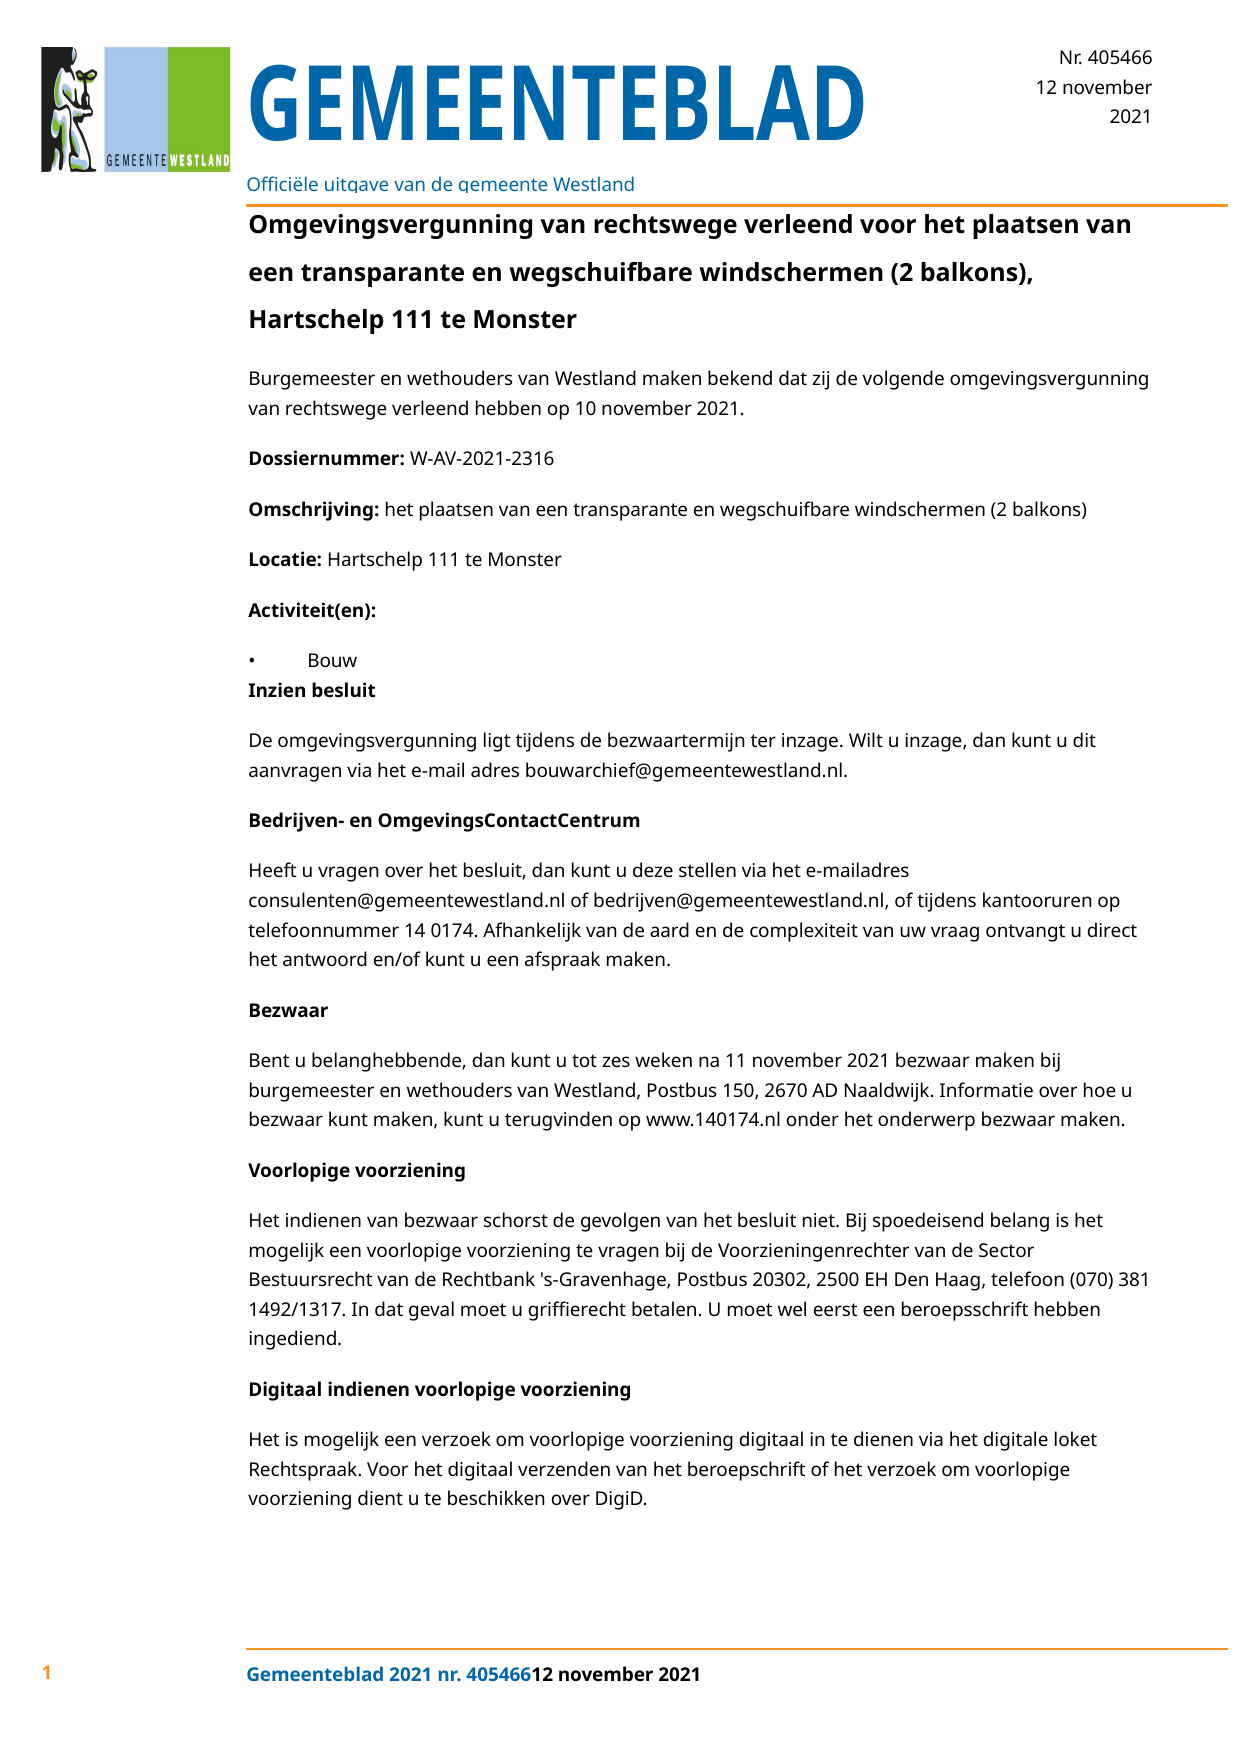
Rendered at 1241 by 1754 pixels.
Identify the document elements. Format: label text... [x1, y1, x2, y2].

text Digitaal indienen voorlopige voorziening [248, 1376, 1152, 1402]
text Omgevingsvergunning van rechtswege verleend voor het plaatsen van een transparante en wegschuifbare windschermen (2 balkons), Hartschelp 111 te Monster [248, 207, 1152, 336]
list Bouw [248, 647, 1152, 673]
text Voorlopige voorziening [248, 1157, 1152, 1182]
text Locatie: Hartschelp 111 te Monster [248, 546, 1152, 572]
text Het indienen van bezwaar schorst de gevolgen van het besluit niet. Bij spoedeisend belang is het mogelijk een voorlopige voorziening te vragen bij de Voorzieningenrechter van de Sector Bestuursrecht van de Rechtbank 's-Gravenhage, Postbus 20302, 2500 EH Den Haag, telefoon (070) 381 1492/1317. In dat geval moet u griffierecht betalen. U moet wel eerst een beroepsschrift hebben ingediend. [248, 1207, 1152, 1351]
text Bedrijven- en OmgevingsContactCentrum [248, 807, 1152, 833]
text Heeft u vragen over het besluit, dan kunt u deze stellen via het e-mailadres consulenten@gemeentewestland.nl of bedrijven@gemeentewestland.nl, of tijdens kantooruren op telefoonnummer 14 0174. Afhankelijk van de aard en de complexiteit van uw vraag ontvangt u direct het antwoord en/of kunt u een afspraak maken. [248, 858, 1152, 972]
text Bent u belanghebbende, dan kunt u tot zes weken na 11 november 2021 bezwaar maken bij burgemeester en wethouders van Westland, Postbus 150, 2670 AD Naaldwijk. Informatie over hoe u bezwaar kunt maken, kunt u terugvinden op www.140174.nl onder het onderwerp bezwaar maken. [248, 1047, 1152, 1132]
text Bezwaar [248, 997, 1152, 1022]
text Burgemeester en wethouders van Westland maken bekend dat zij de volgende omgevingsvergunning van rechtswege verleend hebben op 10 november 2021. [248, 366, 1152, 421]
text Dossiernummer: W-AV-2021-2316 [248, 446, 1152, 471]
picture [41, 47, 231, 172]
text Activiteit(en): [248, 597, 1152, 622]
text De omgevingsvergunning ligt tijdens de bezwaartermijn ter inzage. Wilt u inzage, dan kunt u dit aanvragen via het e-mail adres bouwarchief@gemeentewestland.nl. [248, 727, 1152, 782]
text Inzien besluit [248, 677, 1152, 702]
text Omschrijving: het plaatsen van een transparante en wegschuifbare windschermen (2 balkons) [248, 496, 1152, 522]
text Het is mogelijk een verzoek om voorlopige voorziening digitaal in te dienen via het digitale loket Rechtspraak. Voor het digitaal verzenden van het beroepschrift of het verzoek om voorlopige voorziening dient u te beschikken over DigiD. [248, 1426, 1152, 1511]
